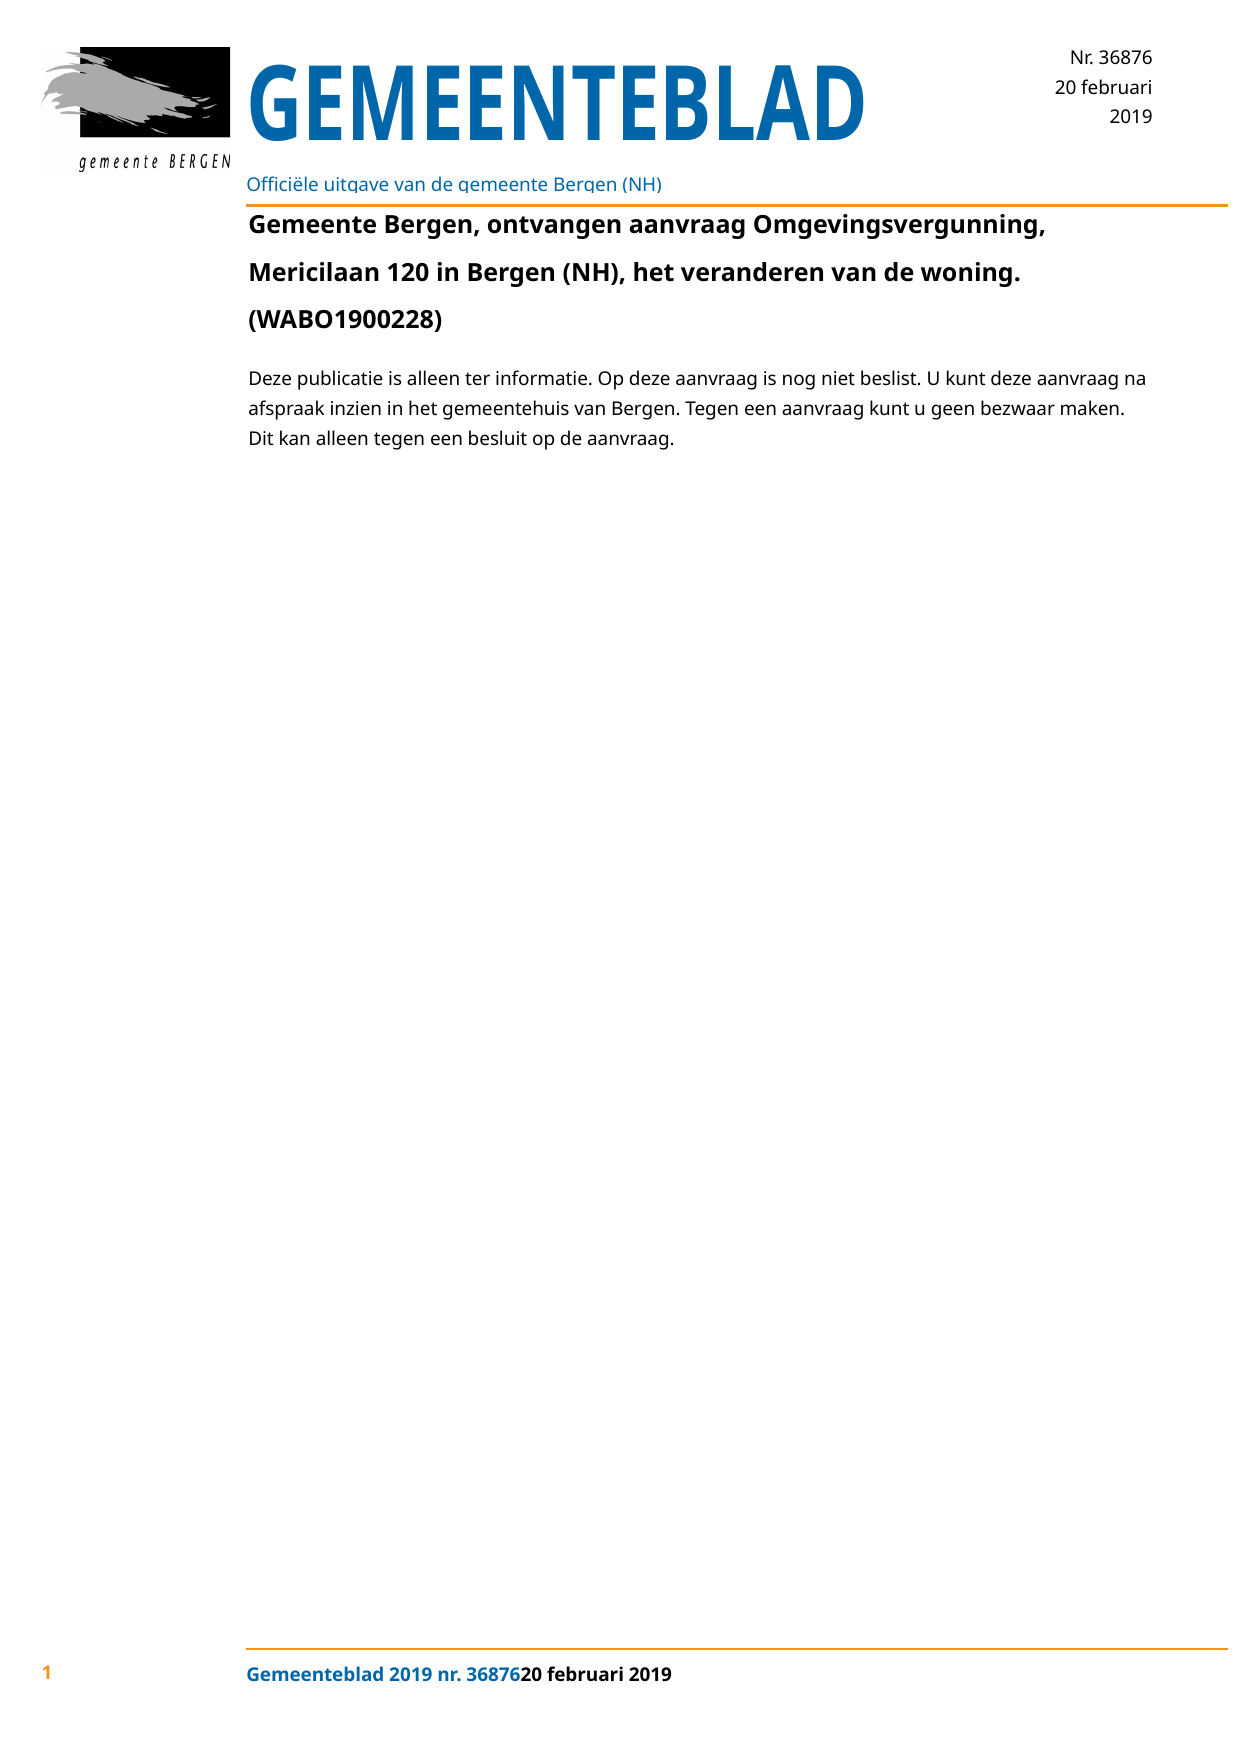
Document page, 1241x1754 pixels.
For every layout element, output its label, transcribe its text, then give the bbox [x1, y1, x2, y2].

text Gemeente Bergen, ontvangen aanvraag Omgevingsvergunning, Mericilaan 120 in Bergen (NH), het veranderen van de woning. (WABO1900228) [248, 207, 1152, 336]
picture [41, 47, 231, 172]
text Deze publicatie is alleen ter informatie. Op deze aanvraag is nog niet beslist. U kunt deze aanvraag na afspraak inzien in het gemeentehuis van Bergen. Tegen een aanvraag kunt u geen bezwaar maken. Dit kan alleen tegen een besluit op de aanvraag. [248, 366, 1152, 450]
